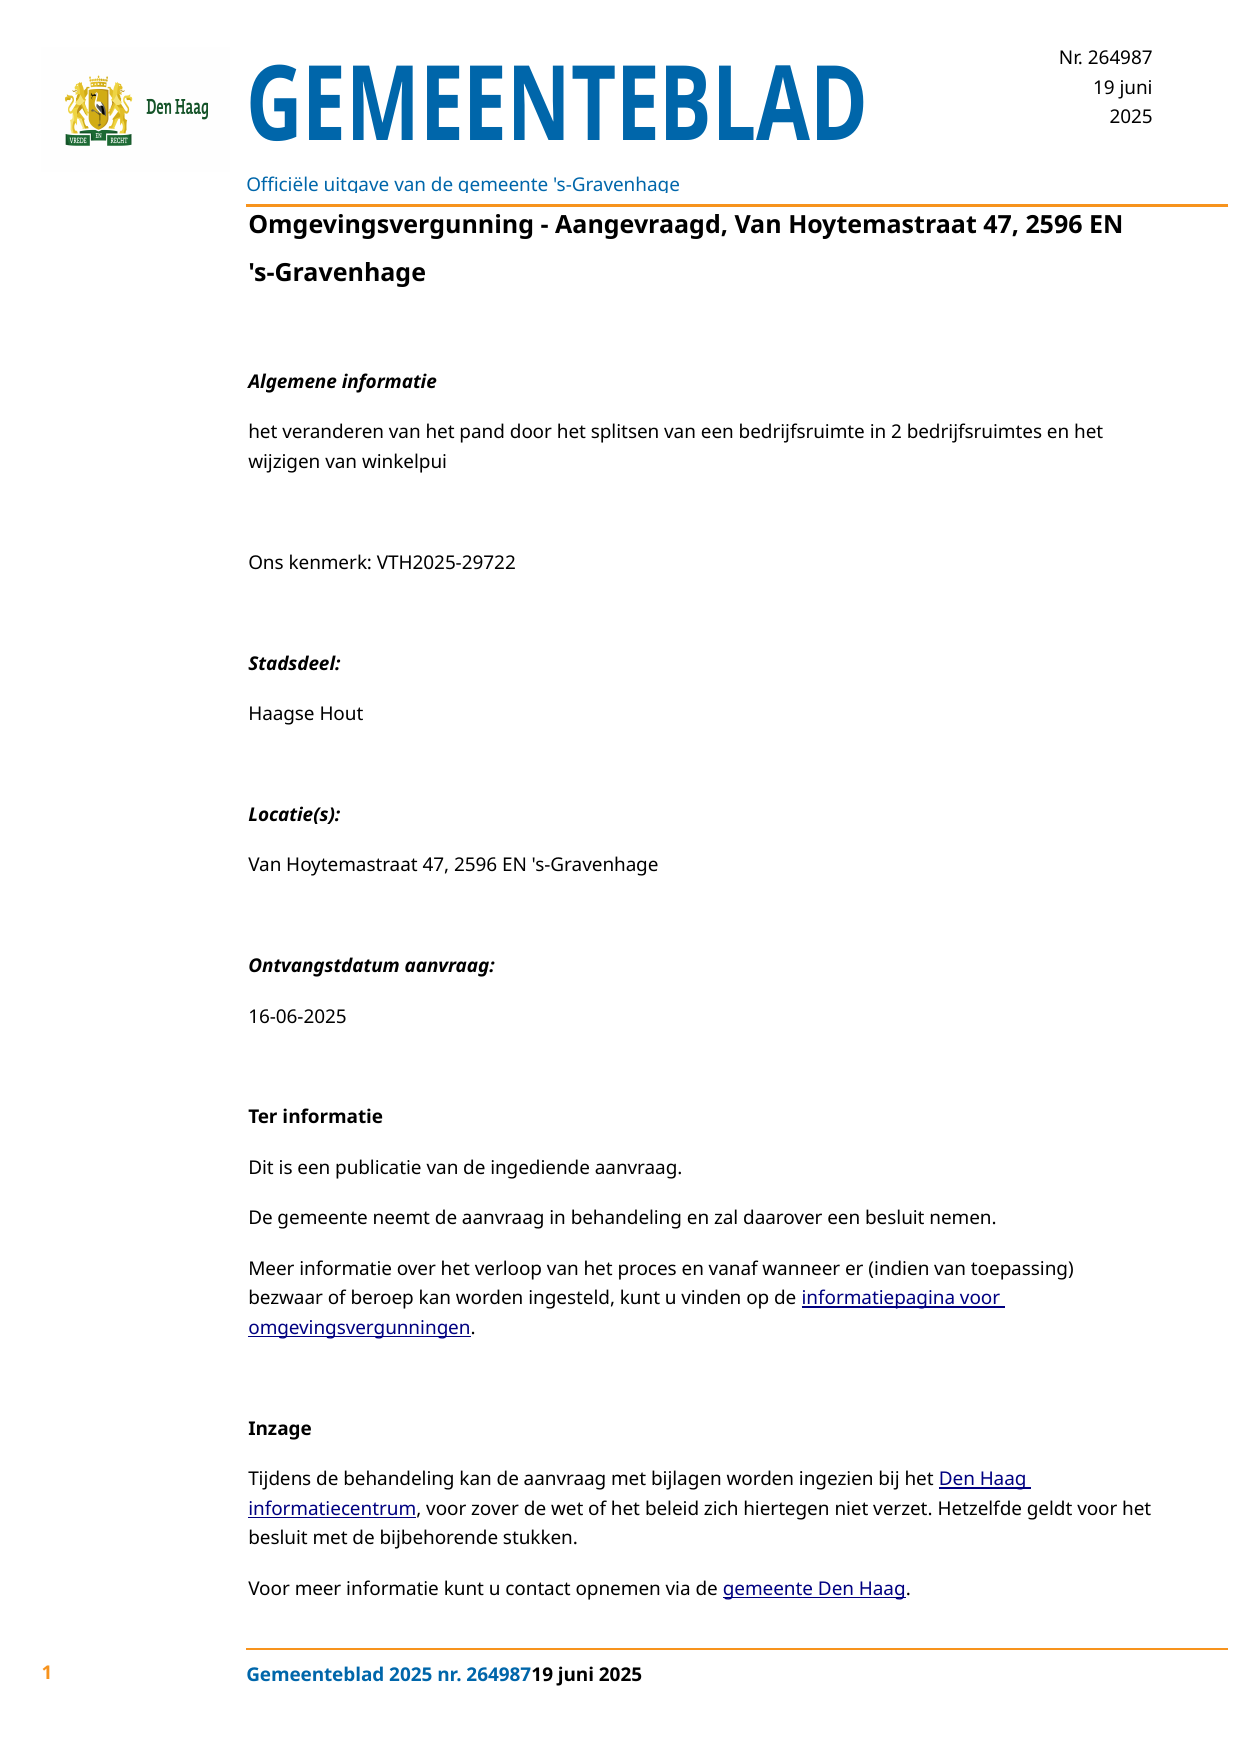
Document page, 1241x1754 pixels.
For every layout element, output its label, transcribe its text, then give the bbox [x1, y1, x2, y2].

text Voor meer informatie kunt u contact opnemen via de gemeente Den Haag. [248, 1575, 1152, 1601]
text Locatie(s): [248, 801, 1152, 827]
text Dit is een publicatie van de ingediende aanvraag. [248, 1154, 1152, 1180]
text Stadsdeel: [248, 650, 1152, 676]
text Ons kenmerk: VTH2025-29722 [248, 549, 1152, 575]
text 16-06-2025 [248, 1003, 1152, 1029]
text Meer informatie over het verloop van het proces en vanaf wanneer er (indien van toepassing) bezwaar of beroep kan worden ingesteld, kunt u vinden op de informatiepagina voor omgevingsvergunningen. [248, 1255, 1152, 1340]
picture [41, 47, 231, 172]
text Inzage [248, 1415, 1152, 1441]
text Tijdens de behandeling kan de aanvraag met bijlagen worden ingezien bij het Den Haag informatiecentrum, voor zover de wet of het beleid zich hiertegen niet verzet. Hetzelfde geldt voor het besluit met de bijbehorende stukken. [248, 1465, 1152, 1550]
text Ontvangstdatum aanvraag: [248, 952, 1152, 978]
text Omgevingsvergunning - Aangevraagd, Van Hoytemastraat 47, 2596 EN 's-Gravenhage [248, 207, 1152, 288]
text Algemene informatie [248, 368, 1152, 394]
text het veranderen van het pand door het splitsen van een bedrijfsruimte in 2 bedrijfsruimtes en het wijzigen van winkelpui [248, 419, 1152, 474]
text De gemeente neemt de aanvraag in behandeling en zal daarover een besluit nemen. [248, 1204, 1152, 1230]
text Van Hoytemastraat 47, 2596 EN 's-Gravenhage [248, 852, 1152, 877]
text Haagse Hout [248, 700, 1152, 726]
text Ter informatie [248, 1104, 1152, 1129]
